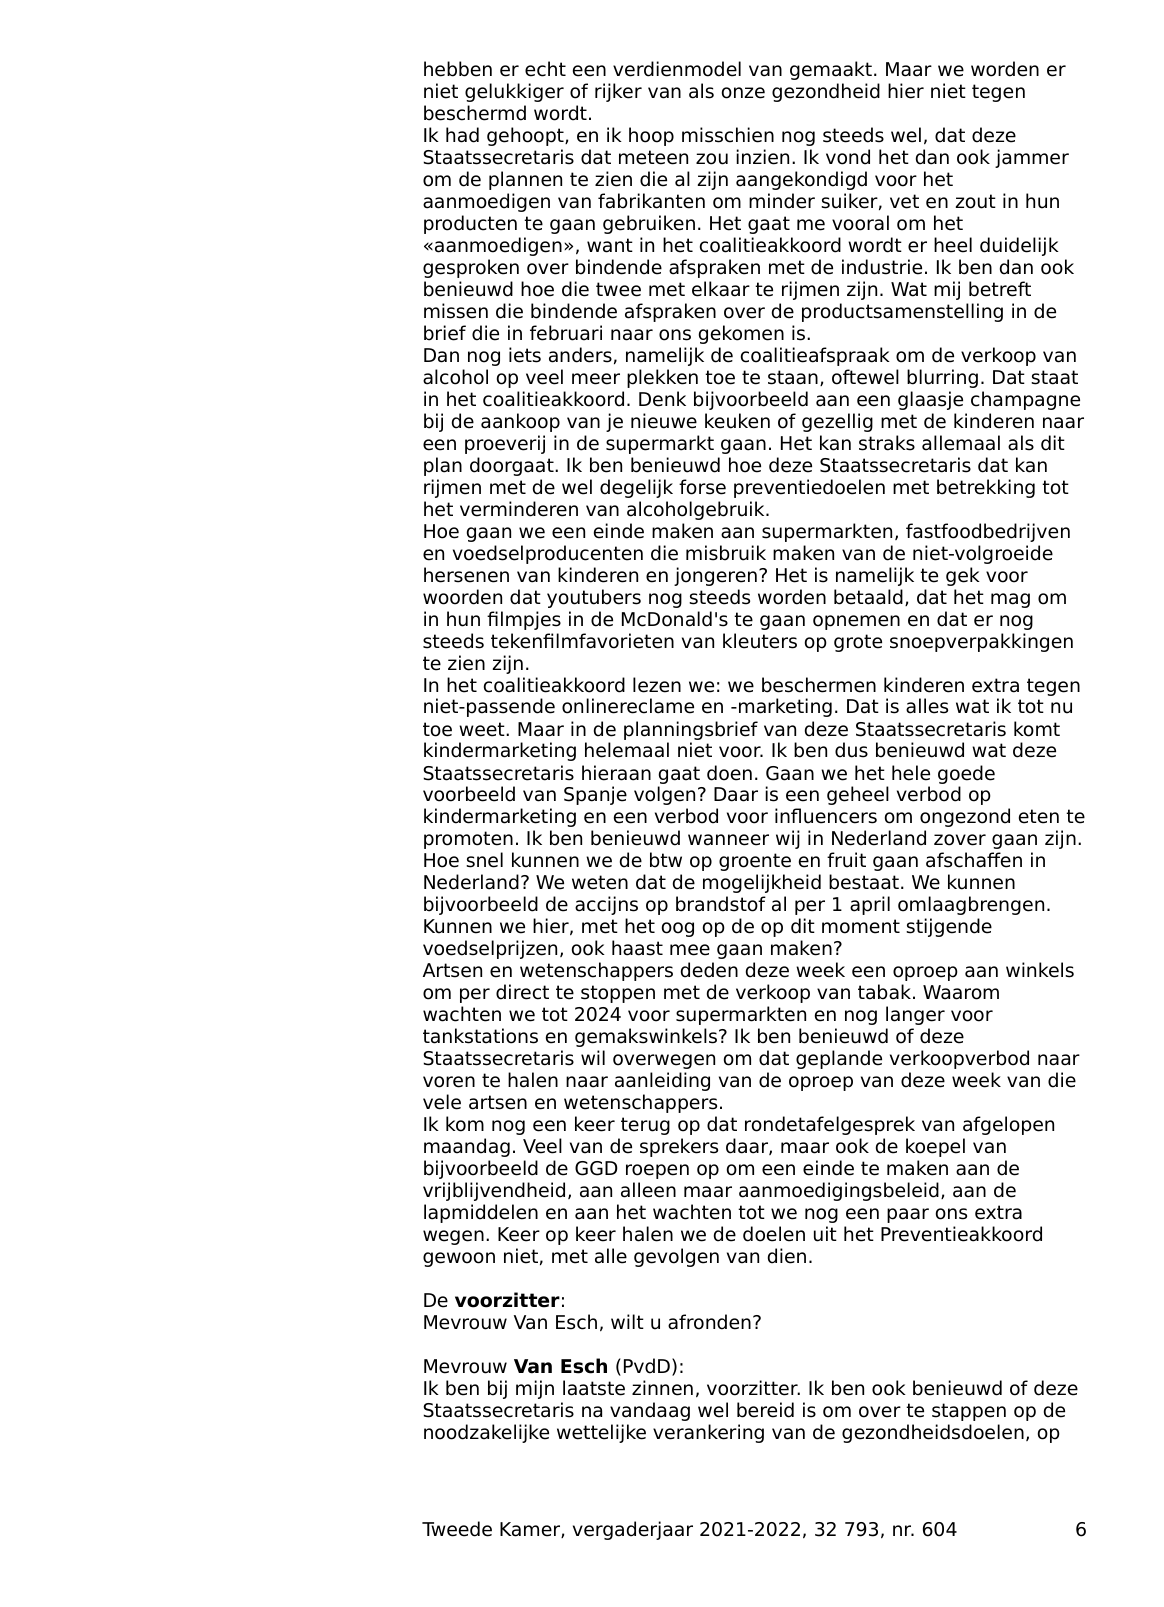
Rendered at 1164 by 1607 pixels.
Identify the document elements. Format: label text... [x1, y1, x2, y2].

text hebben er echt een verdienmodel van gemaakt. Maar we worden er niet gelukkiger of rijker van als onze gezondheid hier niet tegen beschermd wordt. [422, 59, 1087, 125]
text De voorzitter: [422, 1290, 1087, 1312]
text In het coalitieakkoord lezen we: we beschermen kinderen extra tegen niet-passende onlinereclame en -marketing. Dat is alles wat ik tot nu toe weet. Maar in de planningsbrief van deze Staatssecretaris komt kindermarketing helemaal niet voor. Ik ben dus benieuwd wat deze Staatssecretaris hieraan gaat doen. Gaan we het hele goede voorbeeld van Spanje volgen? Daar is een geheel verbod op kindermarketing en een verbod voor influencers om ongezond eten te promoten. Ik ben benieuwd wanneer wij in Nederland zover gaan zijn. [422, 674, 1087, 850]
text Dan nog iets anders, namelijk de coalitieafspraak om de verkoop van alcohol op veel meer plekken toe te staan, oftewel blurring. Dat staat in het coalitieakkoord. Denk bijvoorbeeld aan een glaasje champagne bij de aankoop van je nieuwe keuken of gezellig met de kinderen naar een proeverij in de supermarkt gaan. Het kan straks allemaal als dit plan doorgaat. Ik ben benieuwd hoe deze Staatssecretaris dat kan rijmen met de wel degelijk forse preventiedoelen met betrekking tot het verminderen van alcoholgebruik. [422, 345, 1087, 521]
text Mevrouw Van Esch, wilt u afronden? [422, 1312, 1087, 1334]
text Artsen en wetenschappers deden deze week een oproep aan winkels om per direct te stoppen met de verkoop van tabak. Waarom wachten we tot 2024 voor supermarkten en nog langer voor tankstations en gemakswinkels? Ik ben benieuwd of deze Staatssecretaris wil overwegen om dat geplande verkoopverbod naar voren te halen naar aanleiding van de oproep van deze week van die vele artsen en wetenschappers. [422, 960, 1087, 1114]
text Hoe gaan we een einde maken aan supermarkten, fastfoodbedrijven en voedselproducenten die misbruik maken van de niet-volgroeide hersenen van kinderen en jongeren? Het is namelijk te gek voor woorden dat youtubers nog steeds worden betaald, dat het mag om in hun filmpjes in de McDonald's te gaan opnemen en dat er nog steeds tekenfilmfavorieten van kleuters op grote snoepverpakkingen te zien zijn. [422, 521, 1087, 674]
text Ik kom nog een keer terug op dat rondetafelgesprek van afgelopen maandag. Veel van de sprekers daar, maar ook de koepel van bijvoorbeeld de GGD roepen op om een einde te maken aan de vrijblijvendheid, aan alleen maar aanmoedigingsbeleid, aan de lapmiddelen en aan het wachten tot we nog een paar ons extra wegen. Keer op keer halen we de doelen uit het Preventieakkoord gewoon niet, met alle gevolgen van dien. [422, 1114, 1087, 1268]
text Mevrouw Van Esch (PvdD): [422, 1356, 1087, 1378]
text Ik had gehoopt, en ik hoop misschien nog steeds wel, dat deze Staatssecretaris dat meteen zou inzien. Ik vond het dan ook jammer om de plannen te zien die al zijn aangekondigd voor het aanmoedigen van fabrikanten om minder suiker, vet en zout in hun producten te gaan gebruiken. Het gaat me vooral om het «aanmoedigen», want in het coalitieakkoord wordt er heel duidelijk gesproken over bindende afspraken met de industrie. Ik ben dan ook benieuwd hoe die twee met elkaar te rijmen zijn. Wat mij betreft missen die bindende afspraken over de productsamenstelling in de brief die in februari naar ons gekomen is. [422, 125, 1087, 345]
text Ik ben bij mijn laatste zinnen, voorzitter. Ik ben ook benieuwd of deze Staatssecretaris na vandaag wel bereid is om over te stappen op de noodzakelijke wettelijke verankering van de gezondheidsdoelen, op [422, 1378, 1087, 1444]
text Hoe snel kunnen we de btw op groente en fruit gaan afschaffen in Nederland? We weten dat de mogelijkheid bestaat. We kunnen bijvoorbeeld de accijns op brandstof al per 1 april omlaagbrengen. Kunnen we hier, met het oog op de op dit moment stijgende voedselprijzen, ook haast mee gaan maken? [422, 850, 1087, 960]
